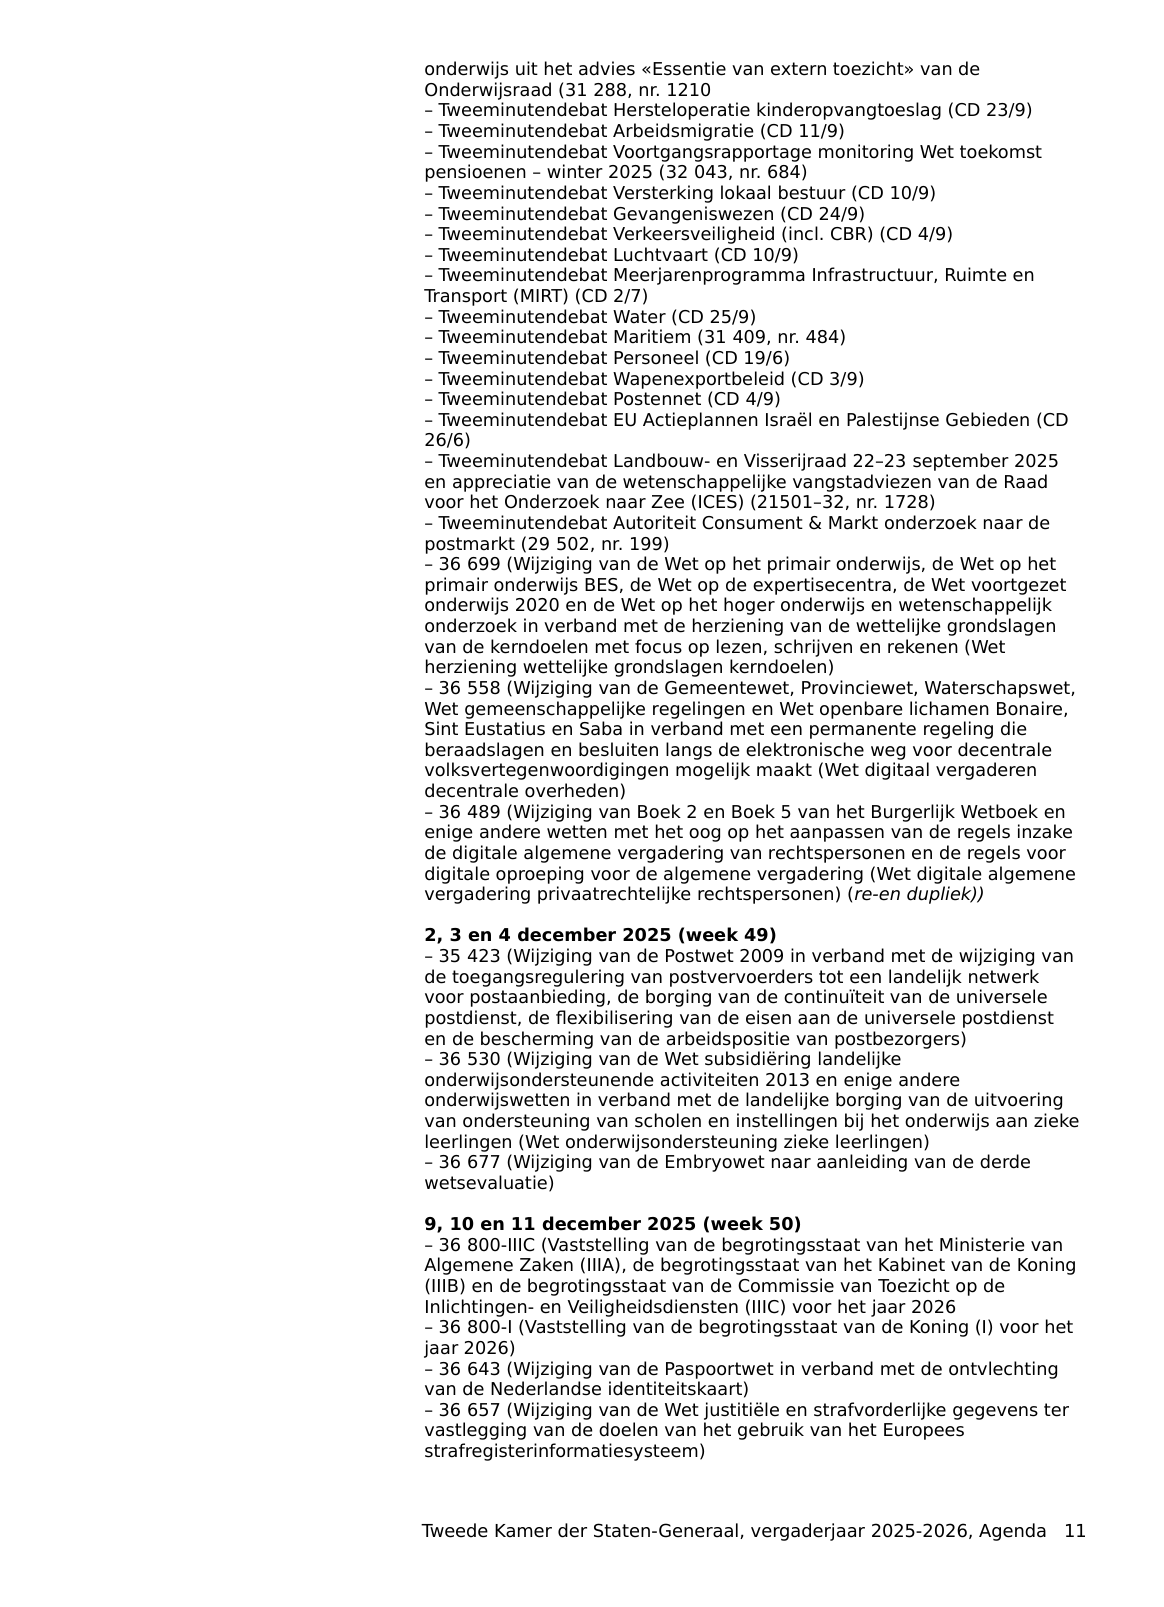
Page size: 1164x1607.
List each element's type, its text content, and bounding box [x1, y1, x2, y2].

table_cell [401, 1317, 418, 1358]
table_cell – 36 677 (Wijziging van de Embryowet naar aanleiding van de derde wetsevaluatie) [418, 1152, 1087, 1193]
table_cell – 36 800-IIIC (Vaststelling van de begrotingsstaat van het Ministerie van Algemene Zaken (IIIA), de begrotingsstaat van het Kabinet van de Koning (IIIB) en de begrotingsstaat van de Commissie van Toezicht op de Inlichtingen- en Veiligheidsdiensten (IIIC) voor het jaar 2026 [418, 1235, 1087, 1317]
table_cell [401, 245, 418, 265]
table_cell [401, 307, 418, 327]
table_cell – Tweeminutendebat Luchtvaart (CD 10/9) [418, 245, 1087, 265]
table_cell [77, 369, 401, 389]
table_cell [401, 554, 418, 678]
table_cell [77, 1359, 401, 1400]
table_cell 2, 3 en 4 december 2025 (week 49) [418, 925, 1087, 946]
table_cell [401, 925, 418, 946]
table_cell [77, 1194, 401, 1214]
table_cell – 36 657 (Wijziging van de Wet justitiële en strafvorderlijke gegevens ter vastlegging van de doelen van het gebruik van het Europees strafregisterinformatiesysteem) [418, 1400, 1087, 1462]
table_cell – Tweeminutendebat Wapenexportbeleid (CD 3/9) [418, 369, 1087, 389]
table_cell [77, 554, 401, 678]
table_cell [401, 327, 418, 348]
table_cell [401, 204, 418, 224]
table_cell [401, 265, 418, 307]
table_cell [401, 410, 418, 451]
table_cell [77, 100, 401, 121]
table_cell [77, 946, 401, 1049]
table_cell [77, 307, 401, 327]
table_cell [77, 204, 401, 224]
table_cell 9, 10 en 11 december 2025 (week 50) [418, 1214, 1087, 1235]
table_cell [401, 1194, 418, 1214]
table_cell [77, 925, 401, 946]
table_cell [401, 678, 418, 802]
table_cell [401, 121, 418, 142]
table_cell [401, 905, 418, 925]
table_cell – 36 558 (Wijziging van de Gemeentewet, Provinciewet, Waterschapswet, Wet gemeenschappelijke regelingen en Wet openbare lichamen Bonaire, Sint Eustatius en Saba in verband met een permanente regeling die beraadslagen en besluiten langs de elektronische weg voor decentrale volksvertegenwoordigingen mogelijk maakt (Wet digitaal vergaderen decentrale overheden) [418, 678, 1087, 802]
table_cell – Tweeminutendebat Landbouw- en Visserijraad 22–23 september 2025 en appreciatie van de wetenschappelijke vangstadviezen van de Raad voor het Onderzoek naar Zee (ICES) (21501–32, nr. 1728) [418, 451, 1087, 513]
table_cell – Tweeminutendebat Hersteloperatie kinderopvangtoeslag (CD 23/9) [418, 100, 1087, 121]
table_cell [77, 513, 401, 554]
table_cell [77, 1049, 401, 1152]
table_cell [401, 946, 418, 1049]
table_cell [401, 142, 418, 183]
table_cell – Tweeminutendebat Arbeidsmigratie (CD 11/9) [418, 121, 1087, 142]
table_cell [77, 905, 401, 925]
table_cell – Tweeminutendebat EU Actieplannen Israël en Palestijnse Gebieden (CD 26/6) [418, 410, 1087, 451]
table_cell [77, 245, 401, 265]
table_cell [77, 1235, 401, 1317]
table_cell – Tweeminutendebat Postennet (CD 4/9) [418, 389, 1087, 410]
table_cell [77, 678, 401, 802]
table_cell [77, 121, 401, 142]
table_cell [77, 451, 401, 513]
table_cell – Tweeminutendebat Maritiem (31 409, nr. 484) [418, 327, 1087, 348]
table_cell – 35 423 (Wijziging van de Postwet 2009 in verband met de wijziging van de toegangsregulering van postvervoerders tot een landelijk netwerk voor postaanbieding, de borging van de continuïteit van de universele postdienst, de flexibilisering van de eisen aan de universele postdienst en de bescherming van de arbeidspositie van postbezorgers) [418, 946, 1087, 1049]
table_cell – 36 489 (Wijziging van Boek 2 en Boek 5 van het Burgerlijk Wetboek en enige andere wetten met het oog op het aanpassen van de regels inzake de digitale algemene vergadering van rechtspersonen en de regels voor digitale oproeping voor de algemene vergadering (Wet digitale algemene vergadering privaatrechtelijke rechtspersonen) (re-en dupliek)) [418, 802, 1087, 905]
table_cell [401, 1214, 418, 1235]
table_cell [401, 348, 418, 368]
table_cell – 36 530 (Wijziging van de Wet subsidiëring landelijke onderwijsondersteunende activiteiten 2013 en enige andere onderwijswetten in verband met de landelijke borging van de uitvoering van ondersteuning van scholen en instellingen bij het onderwijs aan zieke leerlingen (Wet onderwijsondersteuning zieke leerlingen) [418, 1049, 1087, 1152]
table_cell – Tweeminutendebat Meerjarenprogramma Infrastructuur, Ruimte en Transport (MIRT) (CD 2/7) [418, 265, 1087, 307]
table_cell [401, 183, 418, 203]
table_cell [77, 265, 401, 307]
table_cell – 36 699 (Wijziging van de Wet op het primair onderwijs, de Wet op het primair onderwijs BES, de Wet op de expertisecentra, de Wet voortgezet onderwijs 2020 en de Wet op het hoger onderwijs en wetenschappelijk onderzoek in verband met de herziening van de wettelijke grondslagen van de kerndoelen met focus op lezen, schrijven en rekenen (Wet herziening wettelijke grondslagen kerndoelen) [418, 554, 1087, 678]
table_cell [77, 183, 401, 203]
table_cell [401, 1049, 418, 1152]
table_cell [77, 348, 401, 368]
table_cell [418, 905, 1087, 925]
table_cell – 36 643 (Wijziging van de Paspoortwet in verband met de ontvlechting van de Nederlandse identiteitskaart) [418, 1359, 1087, 1400]
table_cell [401, 1235, 418, 1317]
table_cell [401, 1152, 418, 1193]
table_cell [401, 59, 418, 100]
table_cell [77, 1400, 401, 1462]
table_cell [401, 1359, 418, 1400]
table_cell – Tweeminutendebat Personeel (CD 19/6) [418, 348, 1087, 368]
table_cell [77, 142, 401, 183]
table_cell [77, 327, 401, 348]
table_cell – 36 800-I (Vaststelling van de begrotingsstaat van de Koning (I) voor het jaar 2026) [418, 1317, 1087, 1358]
table_cell [77, 224, 401, 245]
table_cell [418, 1194, 1087, 1214]
table_cell [401, 451, 418, 513]
table_cell – Tweeminutendebat Gevangeniswezen (CD 24/9) [418, 204, 1087, 224]
table_cell [401, 1400, 418, 1462]
table_cell – Tweeminutendebat Versterking lokaal bestuur (CD 10/9) [418, 183, 1087, 203]
table_cell [77, 389, 401, 410]
table_cell [77, 59, 401, 100]
table_cell – Tweeminutendebat Verkeersveiligheid (incl. CBR) (CD 4/9) [418, 224, 1087, 245]
table_cell [401, 224, 418, 245]
table_cell [401, 389, 418, 410]
table_cell [401, 513, 418, 554]
table_cell onderwijs uit het advies «Essentie van extern toezicht» van de Onderwijsraad (31 288, nr. 1210 [418, 59, 1087, 100]
table_cell – Tweeminutendebat Autoriteit Consument & Markt onderzoek naar de postmarkt (29 502, nr. 199) [418, 513, 1087, 554]
table_cell [77, 1317, 401, 1358]
table_cell [401, 802, 418, 905]
table_cell – Tweeminutendebat Voortgangsrapportage monitoring Wet toekomst pensioenen – winter 2025 (32 043, nr. 684) [418, 142, 1087, 183]
table_cell [77, 1152, 401, 1193]
table_cell [401, 369, 418, 389]
table_cell – Tweeminutendebat Water (CD 25/9) [418, 307, 1087, 327]
table_cell [401, 100, 418, 121]
table_cell [77, 802, 401, 905]
table_cell [77, 410, 401, 451]
table_cell [77, 1214, 401, 1235]
